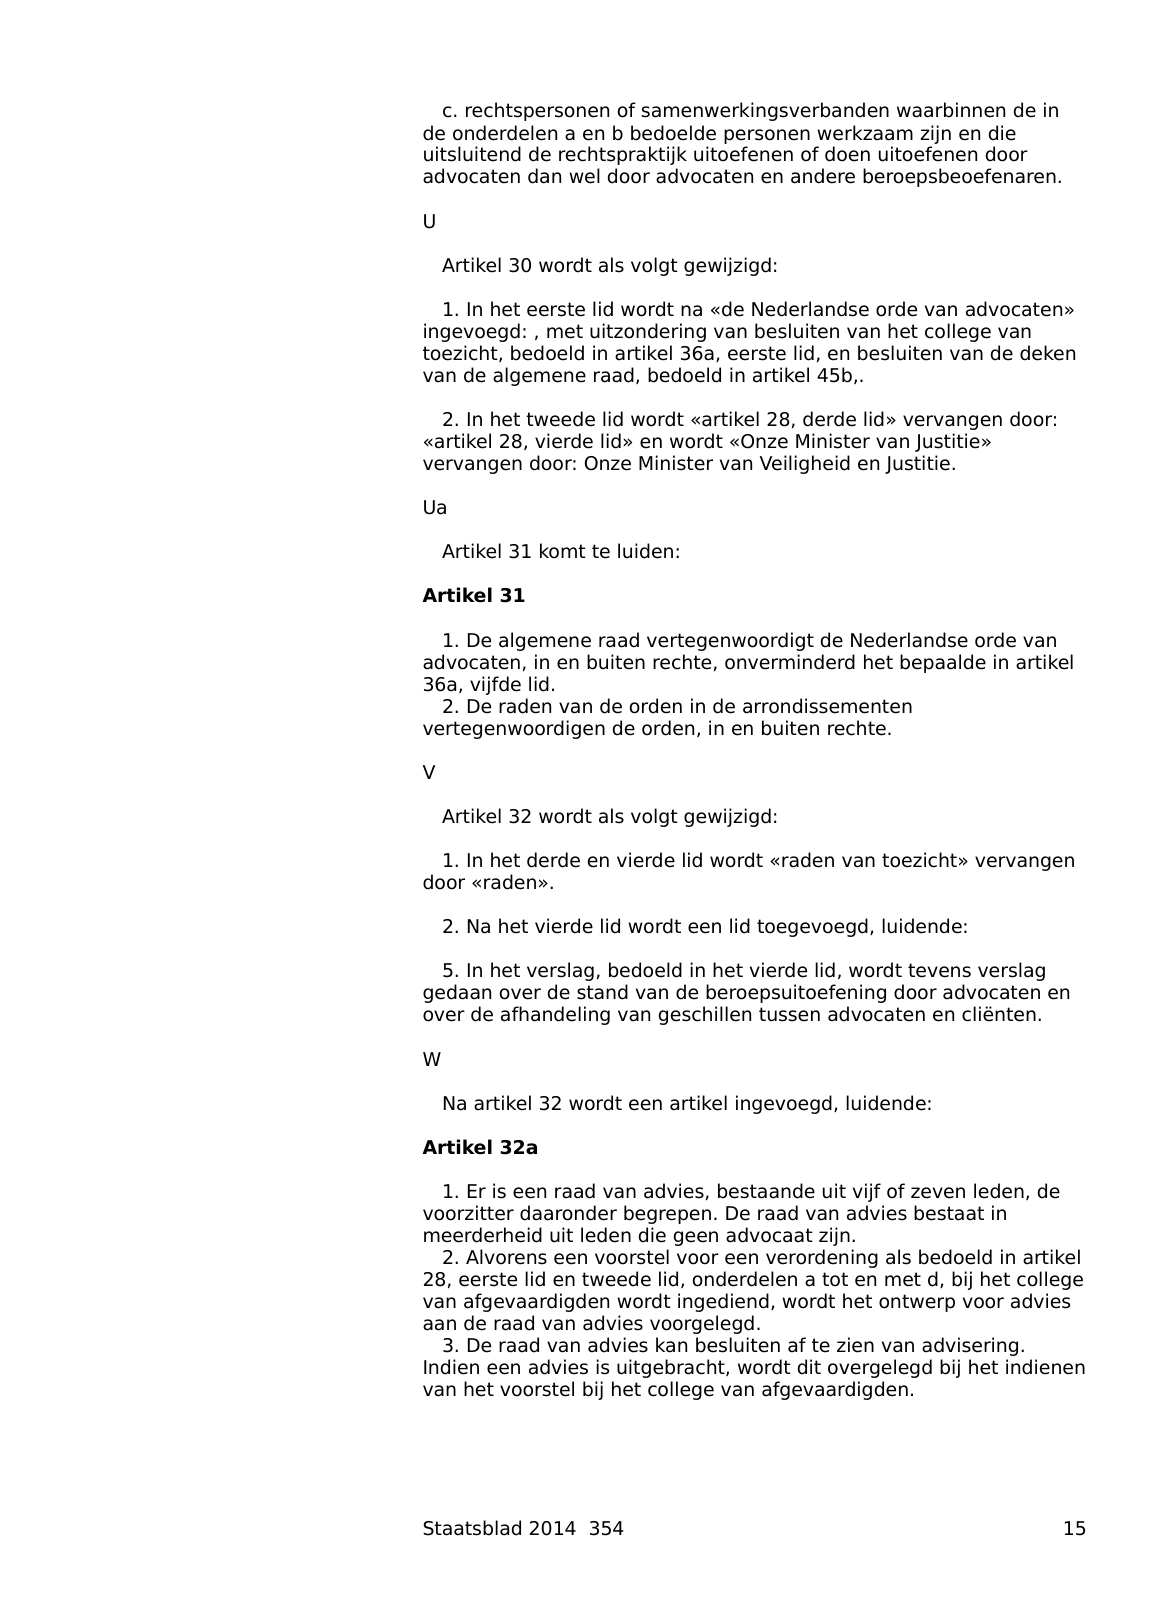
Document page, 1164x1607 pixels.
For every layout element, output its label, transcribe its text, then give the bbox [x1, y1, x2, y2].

text 1. De algemene raad vertegenwoordigt de Nederlandse orde van advocaten, in en buiten rechte, onverminderd het bepaalde in artikel 36a, vijfde lid. [422, 629, 1087, 696]
text U [422, 211, 1087, 232]
text Artikel 30 wordt als volgt gewijzigd: [422, 255, 1087, 277]
text 1. In het eerste lid wordt na «de Nederlandse orde van advocaten» ingevoegd: , met uitzondering van besluiten van het college van toezicht, bedoeld in artikel 36a, eerste lid, en besluiten van de deken van de algemene raad, bedoeld in artikel 45b,. [422, 299, 1087, 387]
text Artikel 32 wordt als volgt gewijzigd: [422, 806, 1087, 828]
text 5. In het verslag, bedoeld in het vierde lid, wordt tevens verslag gedaan over de stand van de beroepsuitoefening door advocaten en over de afhandeling van geschillen tussen advocaten en cliënten. [422, 960, 1087, 1026]
text Ua [422, 497, 1087, 519]
text 2. In het tweede lid wordt «artikel 28, derde lid» vervangen door: «artikel 28, vierde lid» en wordt «Onze Minister van Justitie» vervangen door: Onze Minister van Veiligheid en Justitie. [422, 409, 1087, 475]
text 2. Alvorens een voorstel voor een verordening als bedoeld in artikel 28, eerste lid en tweede lid, onderdelen a tot en met d, bij het college van afgevaardigden wordt ingediend, wordt het ontwerp voor advies aan de raad van advies voorgelegd. [422, 1247, 1087, 1335]
text 3. De raad van advies kan besluiten af te zien van advisering. Indien een advies is uitgebracht, wordt dit overgelegd bij het indienen van het voorstel bij het college van afgevaardigden. [422, 1335, 1087, 1401]
text 2. Na het vierde lid wordt een lid toegevoegd, luidende: [422, 916, 1087, 938]
text V [422, 762, 1087, 784]
text c. rechtspersonen of samenwerkingsverbanden waarbinnen de in de onderdelen a en b bedoelde personen werkzaam zijn en die uitsluitend de rechtspraktijk uitoefenen of doen uitoefenen door advocaten dan wel door advocaten en andere beroepsbeoefenaren. [422, 100, 1087, 188]
text 1. In het derde en vierde lid wordt «raden van toezicht» vervangen door «raden». [422, 850, 1087, 894]
text 1. Er is een raad van advies, bestaande uit vijf of zeven leden, de voorzitter daaronder begrepen. De raad van advies bestaat in meerderheid uit leden die geen advocaat zijn. [422, 1181, 1087, 1247]
text 2. De raden van de orden in de arrondissementen vertegenwoordigen de orden, in en buiten rechte. [422, 696, 1087, 739]
text Na artikel 32 wordt een artikel ingevoegd, luidende: [422, 1093, 1087, 1114]
subtitle Artikel 32a [422, 1137, 1087, 1159]
subtitle Artikel 31 [422, 585, 1087, 607]
text W [422, 1048, 1087, 1070]
text Artikel 31 komt te luiden: [422, 541, 1087, 563]
